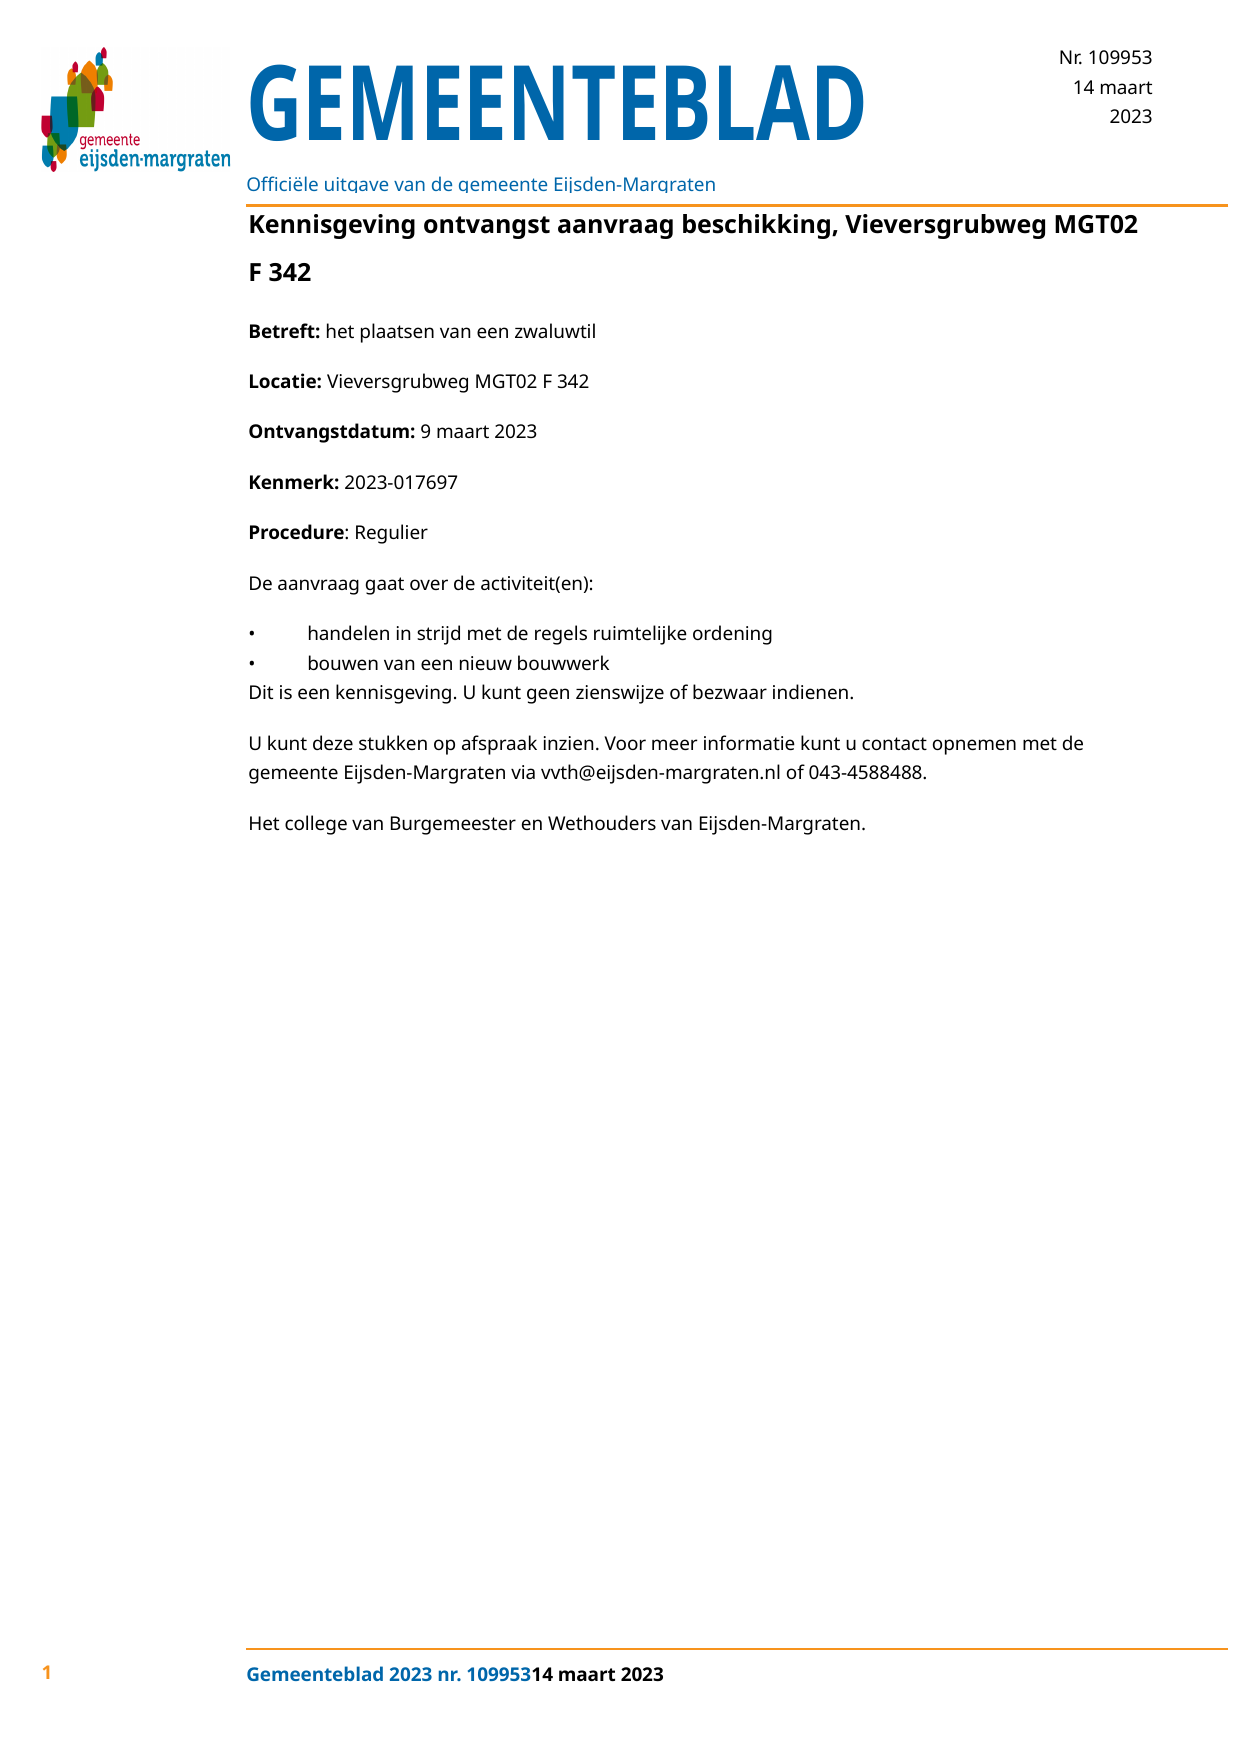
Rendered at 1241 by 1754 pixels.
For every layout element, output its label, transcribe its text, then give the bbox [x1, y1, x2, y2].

text Betreft: het plaatsen van een zwaluwtil [248, 318, 1152, 344]
list bouwen van een nieuw bouwwerk [248, 650, 1152, 676]
text U kunt deze stukken op afspraak inzien. Voor meer informatie kunt u contact opnemen met de gemeente Eijsden-Margraten via vvth@eijsden-margraten.nl of 043-4588488. [248, 730, 1152, 785]
text Dit is een kennisgeving. U kunt geen zienswijze of bezwaar indienen. [248, 679, 1152, 705]
list handelen in strijd met de regels ruimtelijke ordening [248, 620, 1152, 646]
picture [41, 47, 231, 172]
text De aanvraag gaat over de activiteit(en): [248, 570, 1152, 596]
text Locatie: Vieversgrubweg MGT02 F 342 [248, 368, 1152, 394]
text Kenmerk: 2023-017697 [248, 469, 1152, 495]
text Procedure: Regulier [248, 519, 1152, 545]
text Kennisgeving ontvangst aanvraag beschikking, Vieversgrubweg MGT02 F 342 [248, 207, 1152, 288]
text Ontvangstdatum: 9 maart 2023 [248, 419, 1152, 444]
text Het college van Burgemeester en Wethouders van Eijsden-Margraten. [248, 810, 1152, 836]
